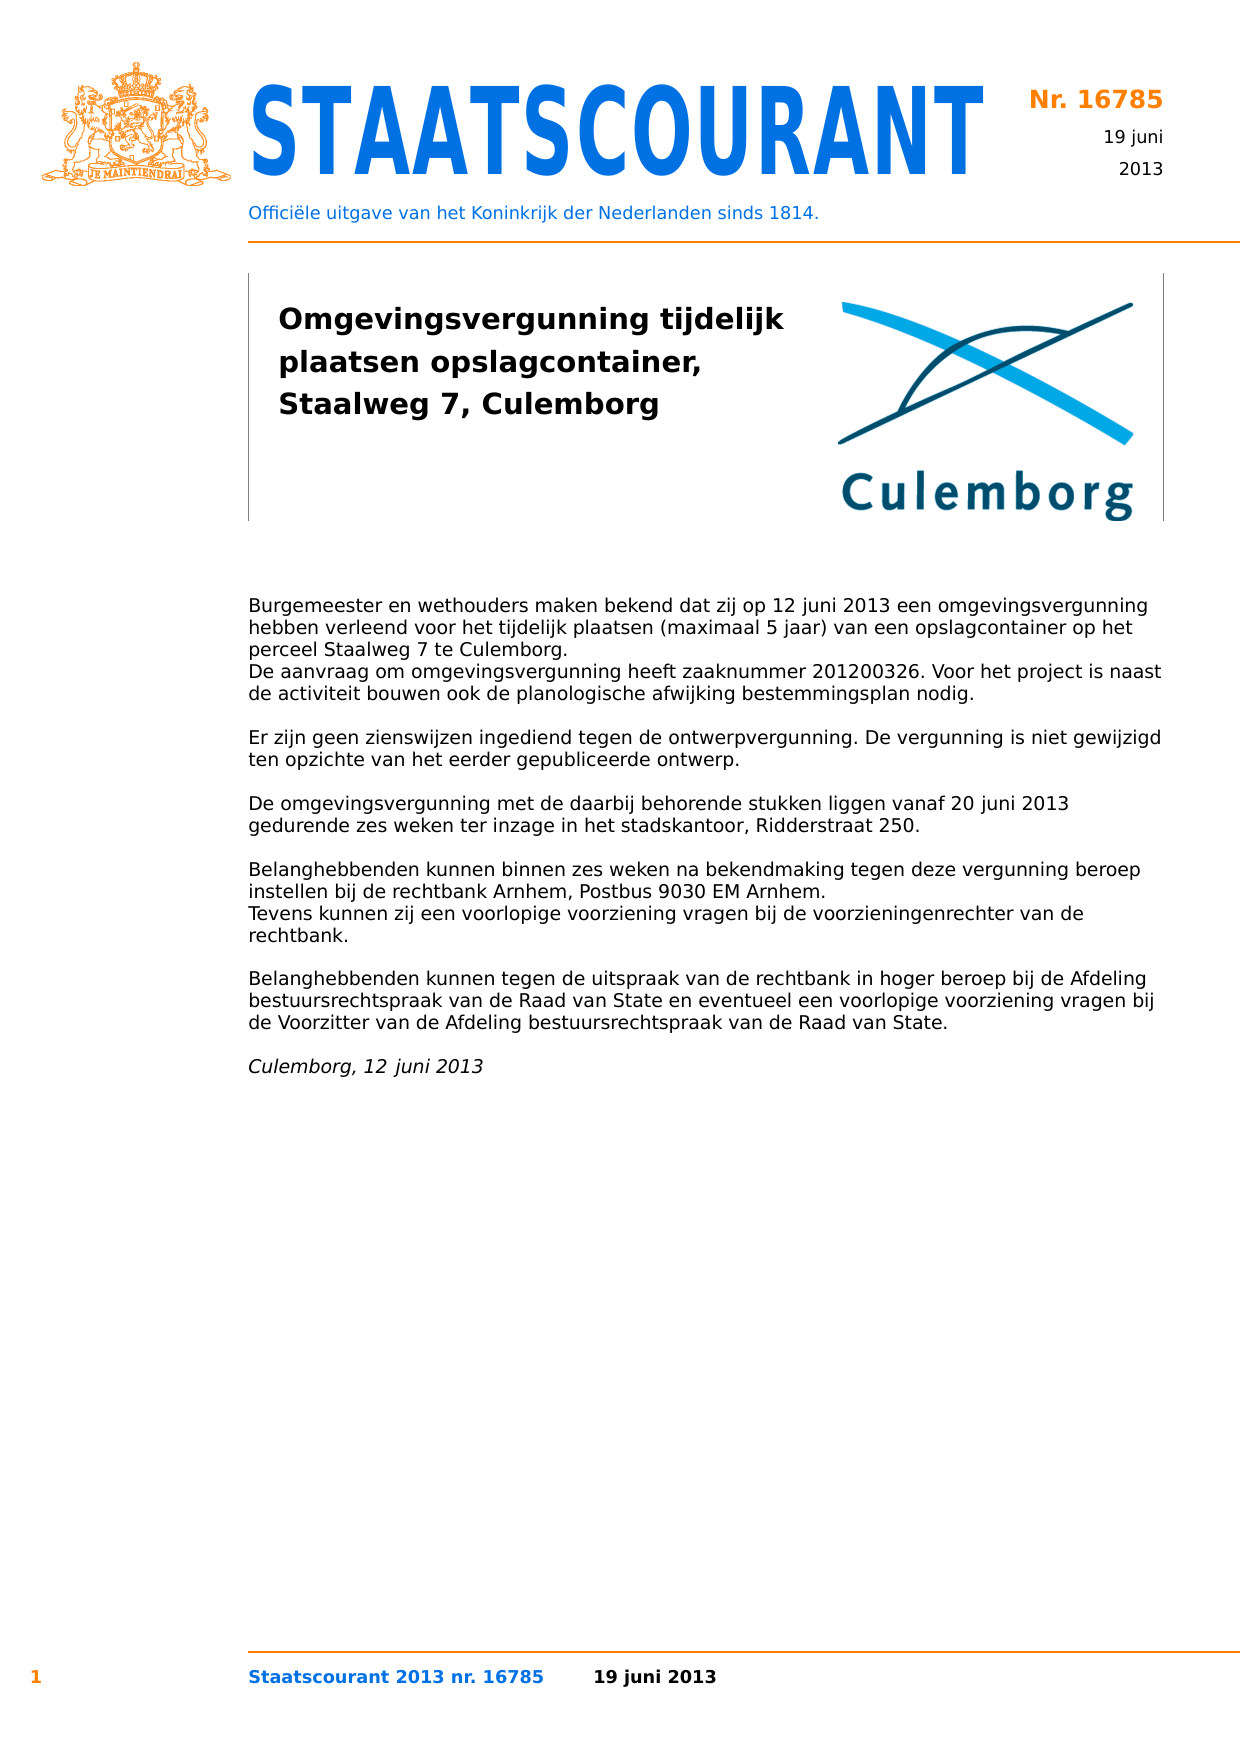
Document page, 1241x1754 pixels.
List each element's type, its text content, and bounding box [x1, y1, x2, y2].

picture [1115, 488, 1122, 495]
table_header [25, 62, 248, 241]
picture [41, 62, 231, 186]
text Culemborg, 12 juni 2013 [248, 1056, 1163, 1078]
text Er zijn geen zienswijzen ingediend tegen de ontwerpvergunning. De vergunning is niet gewijzigd ten opzichte van het eerder gepubliceerde ontwerp. [248, 727, 1163, 771]
picture [1112, 509, 1125, 517]
text Burgemeester en wethouders maken bekend dat zij op 12 juni 2013 een omgevingsvergunning hebben verleend voor het tijdelijk plaatsen (maximaal 5 jaar) van een opslagcontainer op het perceel Staalweg 7 te Culemborg. [248, 595, 1163, 661]
text Tevens kunnen zij een voorlopige voorziening vragen bij de voorzieningenrechter van de rechtbank. [248, 902, 1163, 946]
text De aanvraag om omgevingsvergunning heeft zaaknummer 201200326. Voor het project is naast de activiteit bouwen ook de planologische afwijking bestemmingsplan nodig. [248, 661, 1163, 705]
picture [907, 354, 985, 406]
text De omgevingsvergunning met de daarbij behorende stukken liggen vanaf 20 juni 2013 gedurende zes weken ter inzage in het stadskantoor, Ridderstraat 250. [248, 793, 1163, 837]
picture [850, 302, 1128, 340]
picture [1012, 306, 1134, 432]
table_header STAATSCOURANT [248, 62, 998, 203]
text Belanghebbenden kunnen binnen zes weken na bekendmaking tegen deze vergunning beroep instellen bij de rechtbank Arnhem, Postbus 9030 EM Arnhem. [248, 858, 1163, 902]
picture [970, 331, 1058, 361]
picture [838, 302, 943, 441]
picture [838, 374, 1134, 521]
table_cell 19 juni [998, 121, 1240, 153]
text Belanghebbenden kunnen tegen de uitspraak van de rechtbank in hoger beroep bij de Afdeling bestuursrechtspraak van de Raad van State en eventueel een voorlopige voorziening vragen bij de Voorzitter van de Afdeling bestuursrechtspraak van de Raad van State. [248, 968, 1163, 1034]
table_cell 2013 [998, 153, 1240, 203]
table_header Nr. 16785 [998, 62, 1240, 121]
table_cell Officiële uitgave van het Koninkrijk der Nederlanden sinds 1814. [248, 203, 1240, 241]
subtitle Omgevingsvergunning tijdelijk plaatsen opslagcontainer, Staalweg 7, Culemborg [249, 273, 1163, 521]
